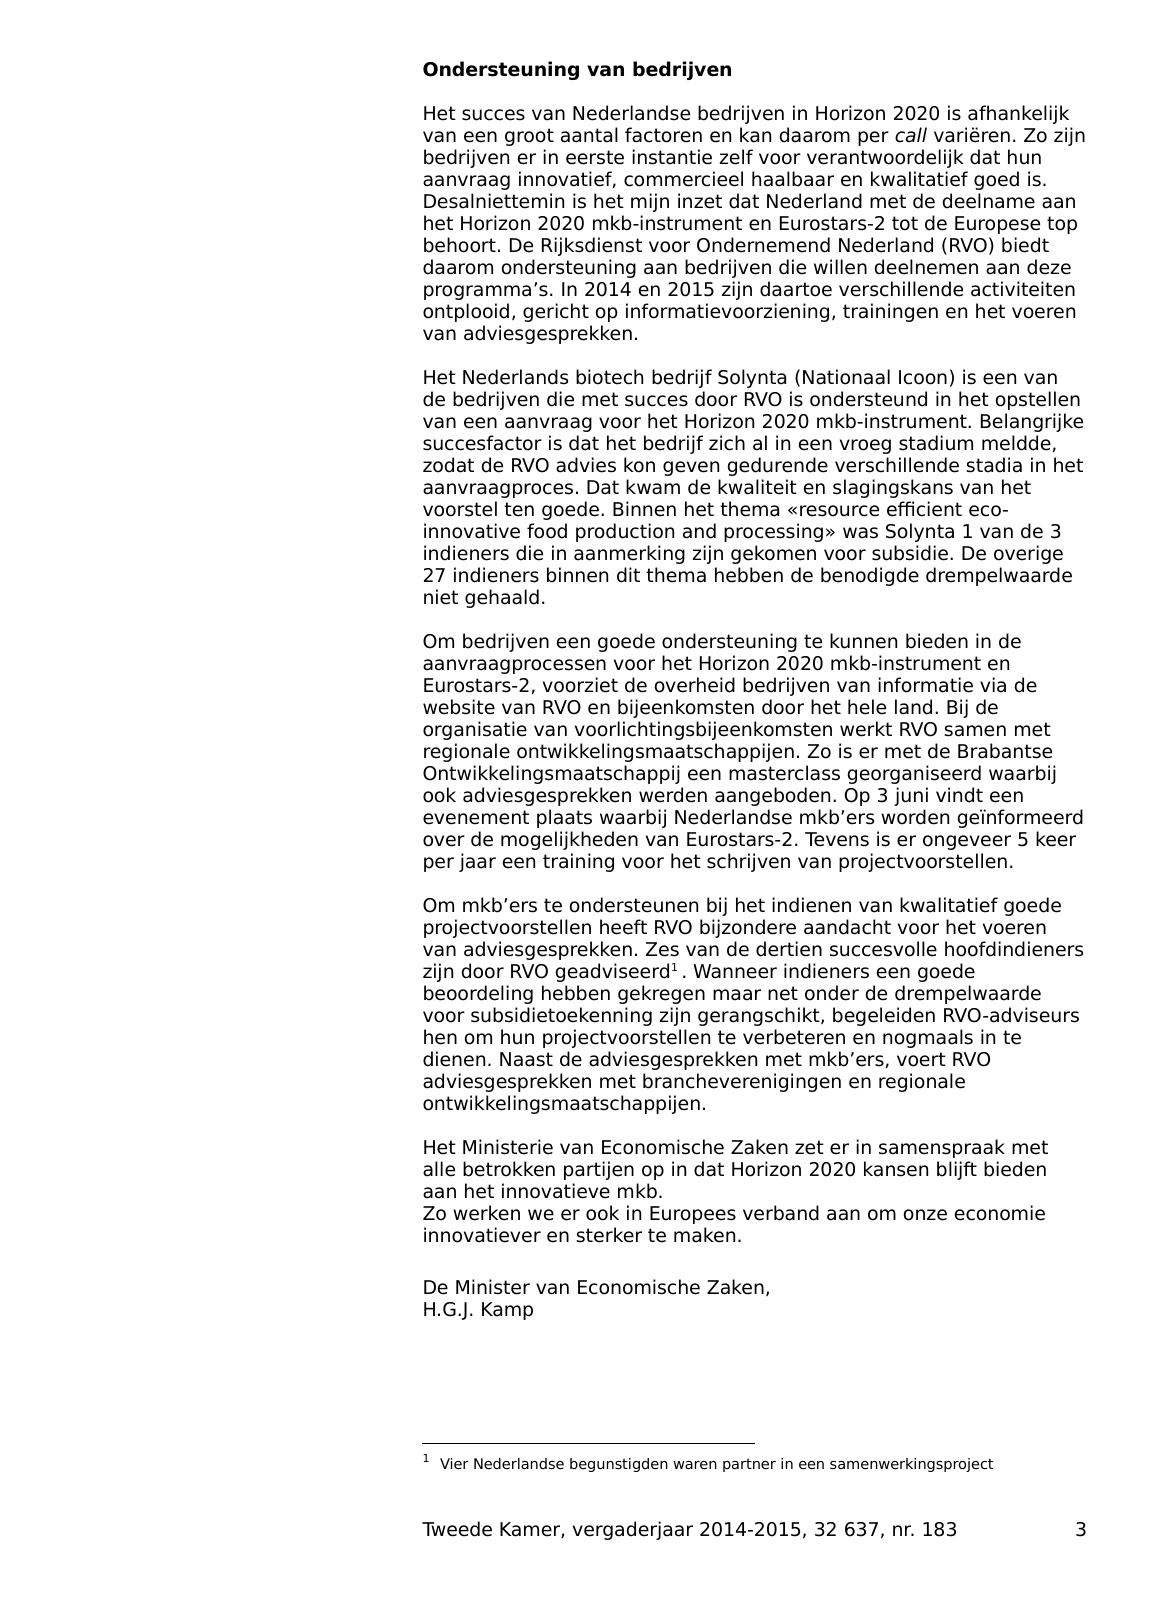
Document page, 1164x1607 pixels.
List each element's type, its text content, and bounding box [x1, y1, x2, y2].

text Om bedrijven een goede ondersteuning te kunnen bieden in de aanvraagprocessen voor het Horizon 2020 mkb-instrument en Eurostars-2, voorziet de overheid bedrijven van informatie via de website van RVO en bijeenkomsten door het hele land. Bij de organisatie van voorlichtingsbijeenkomsten werkt RVO samen met regionale ontwikkelingsmaatschappijen. Zo is er met de Brabantse Ontwikkelingsmaatschappij een masterclass georganiseerd waarbij ook adviesgesprekken werden aangeboden. Op 3 juni vindt een evenement plaats waarbij Nederlandse mkb’ers worden geïnformeerd over de mogelijkheden van Eurostars-2. Tevens is er ongeveer 5 keer per jaar een training voor het schrijven van projectvoorstellen. [422, 631, 1087, 873]
text De Minister van Economische Zaken, H.G.J. Kamp [422, 1277, 1087, 1321]
subtitle Ondersteuning van bedrijven [422, 59, 1087, 81]
text Het Ministerie van Economische Zaken zet er in samenspraak met alle betrokken partijen op in dat Horizon 2020 kansen blijft bieden aan het innovatieve mkb. [422, 1137, 1087, 1203]
text Om mkb’ers te ondersteunen bij het indienen van kwalitatief goede projectvoorstellen heeft RVO bijzondere aandacht voor het voeren van adviesgesprekken. Zes van de dertien succesvolle hoofdindieners zijn door RVO geadviseerd. Wanneer indieners een goede beoordeling hebben gekregen maar net onder de drempelwaarde voor subsidietoekenning zijn gerangschikt, begeleiden RVO-adviseurs hen om hun projectvoorstellen te verbeteren en nogmaals in te dienen. Naast de adviesgesprekken met mkb’ers, voert RVO adviesgesprekken met brancheverenigingen en regionale ontwikkelingsmaatschappijen. [422, 895, 1087, 1115]
text Vier Nederlandse begunstigden waren partner in een samenwerkingsproject [422, 1452, 1087, 1474]
text Het Nederlands biotech bedrijf Solynta (Nationaal Icoon) is een van de bedrijven die met succes door RVO is ondersteund in het opstellen van een aanvraag voor het Horizon 2020 mkb-instrument. Belangrijke succesfactor is dat het bedrijf zich al in een vroeg stadium meldde, zodat de RVO advies kon geven gedurende verschillende stadia in het aanvraagproces. Dat kwam de kwaliteit en slagingskans van het voorstel ten goede. Binnen het thema «resource efficient eco-innovative food production and processing» was Solynta 1 van de 3 indieners die in aanmerking zijn gekomen voor subsidie. De overige 27 indieners binnen dit thema hebben de benodigde drempelwaarde niet gehaald. [422, 367, 1087, 609]
text Zo werken we er ook in Europees verband aan om onze economie innovatiever en sterker te maken. [422, 1203, 1087, 1247]
text Het succes van Nederlandse bedrijven in Horizon 2020 is afhankelijk van een groot aantal factoren en kan daarom per call variëren. Zo zijn bedrijven er in eerste instantie zelf voor verantwoordelijk dat hun aanvraag innovatief, commercieel haalbaar en kwalitatief goed is. Desalniettemin is het mijn inzet dat Nederland met de deelname aan het Horizon 2020 mkb-instrument en Eurostars-2 tot de Europese top behoort. De Rijksdienst voor Ondernemend Nederland (RVO) biedt daarom ondersteuning aan bedrijven die willen deelnemen aan deze programma’s. In 2014 en 2015 zijn daartoe verschillende activiteiten ontplooid, gericht op informatievoorziening, trainingen en het voeren van adviesgesprekken. [422, 103, 1087, 345]
